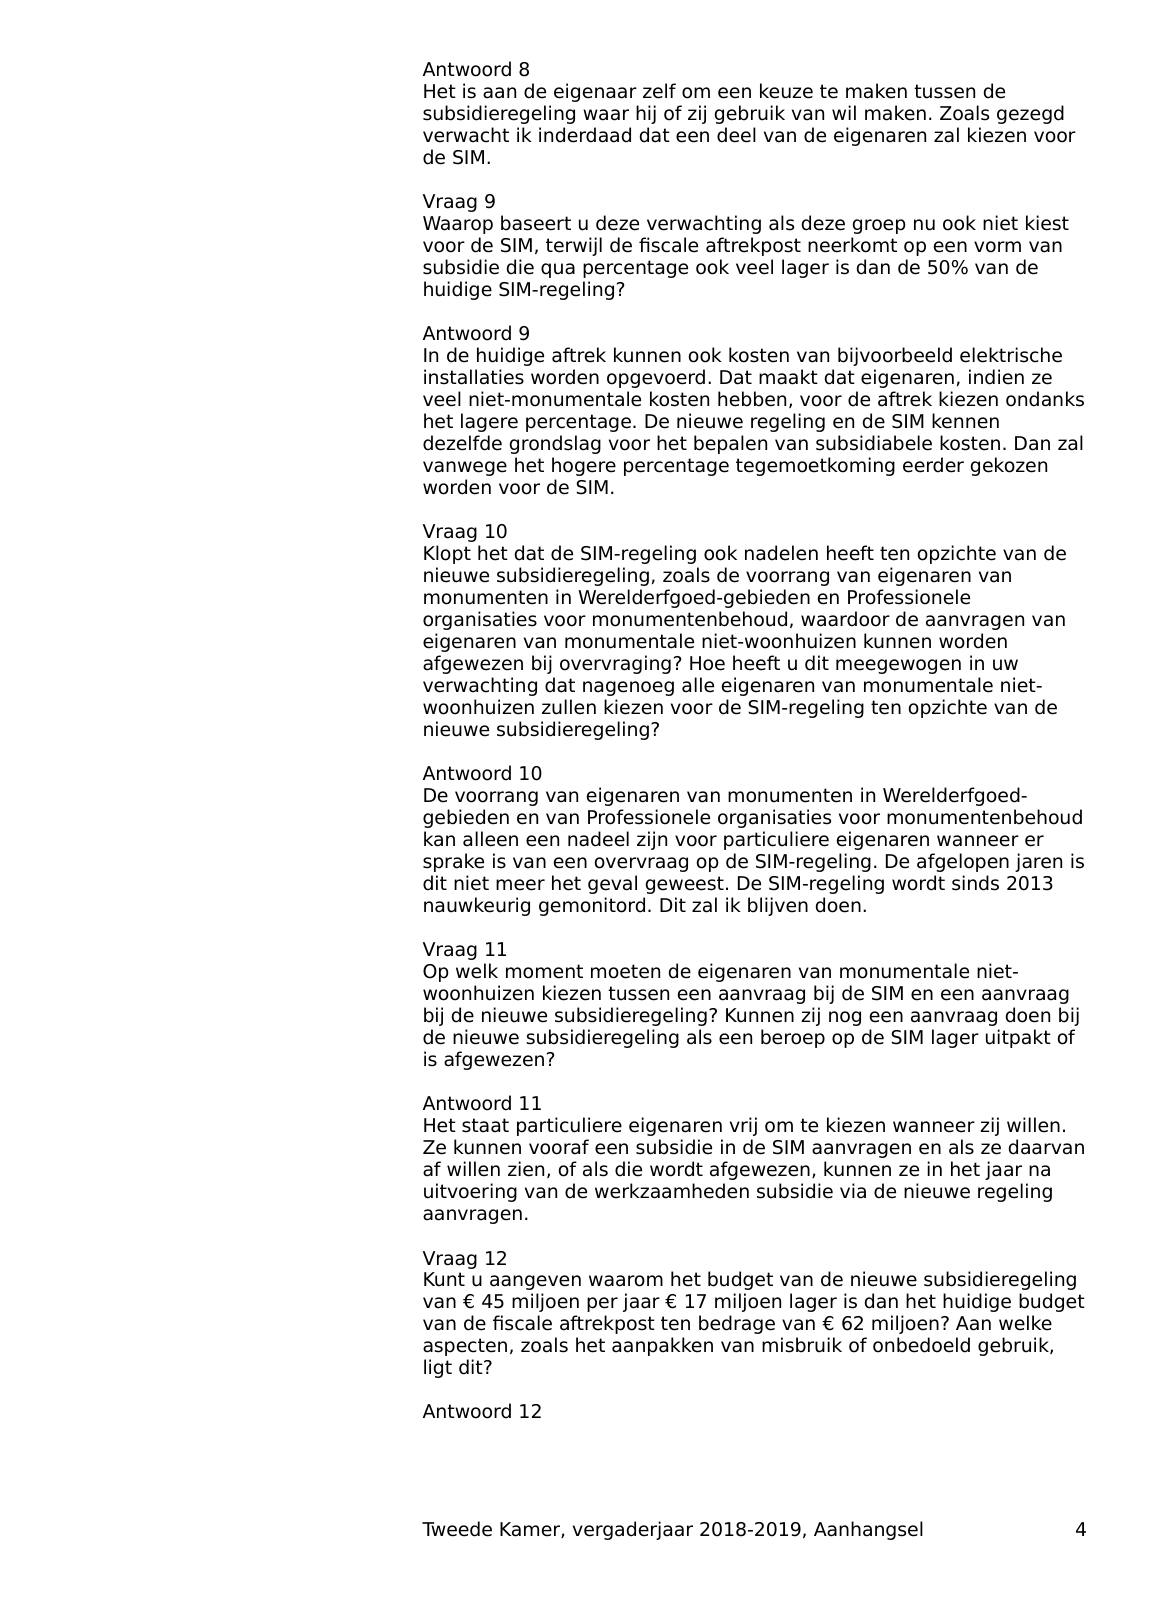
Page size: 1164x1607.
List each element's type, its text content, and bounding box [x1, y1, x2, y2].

text De voorrang van eigenaren van monumenten in Werelderfgoed-gebieden en van Professionele organisaties voor monumentenbehoud kan alleen een nadeel zijn voor particuliere eigenaren wanneer er sprake is van een overvraag op de SIM-regeling. De afgelopen jaren is dit niet meer het geval geweest. De SIM-regeling wordt sinds 2013 nauwkeurig gemonitord. Dit zal ik blijven doen. [422, 785, 1087, 917]
text Op welk moment moeten de eigenaren van monumentale niet-woonhuizen kiezen tussen een aanvraag bij de SIM en een aanvraag bij de nieuwe subsidieregeling? Kunnen zij nog een aanvraag doen bij de nieuwe subsidieregeling als een beroep op de SIM lager uitpakt of is afgewezen? [422, 961, 1087, 1071]
text Antwoord 11 [422, 1093, 1087, 1115]
text Vraag 10 [422, 521, 1087, 543]
text Vraag 11 [422, 939, 1087, 961]
text Klopt het dat de SIM-regeling ook nadelen heeft ten opzichte van de nieuwe subsidieregeling, zoals de voorrang van eigenaren van monumenten in Werelderfgoed-gebieden en Professionele organisaties voor monumentenbehoud, waardoor de aanvragen van eigenaren van monumentale niet-woonhuizen kunnen worden afgewezen bij overvraging? Hoe heeft u dit meegewogen in uw verwachting dat nagenoeg alle eigenaren van monumentale niet-woonhuizen zullen kiezen voor de SIM-regeling ten opzichte van de nieuwe subsidieregeling? [422, 543, 1087, 741]
text Het is aan de eigenaar zelf om een keuze te maken tussen de subsidieregeling waar hij of zij gebruik van wil maken. Zoals gezegd verwacht ik inderdaad dat een deel van de eigenaren zal kiezen voor de SIM. [422, 81, 1087, 169]
text Kunt u aangeven waarom het budget van de nieuwe subsidieregeling van € 45 miljoen per jaar € 17 miljoen lager is dan het huidige budget van de fiscale aftrekpost ten bedrage van € 62 miljoen? Aan welke aspecten, zoals het aanpakken van misbruik of onbedoeld gebruik, ligt dit? [422, 1269, 1087, 1379]
text In de huidige aftrek kunnen ook kosten van bijvoorbeeld elektrische installaties worden opgevoerd. Dat maakt dat eigenaren, indien ze veel niet-monumentale kosten hebben, voor de aftrek kiezen ondanks het lagere percentage. De nieuwe regeling en de SIM kennen dezelfde grondslag voor het bepalen van subsidiabele kosten. Dan zal vanwege het hogere percentage tegemoetkoming eerder gekozen worden voor de SIM. [422, 345, 1087, 499]
text Antwoord 9 [422, 323, 1087, 345]
text Antwoord 10 [422, 763, 1087, 785]
text Antwoord 12 [422, 1401, 1087, 1423]
text Vraag 12 [422, 1247, 1087, 1269]
text Waarop baseert u deze verwachting als deze groep nu ook niet kiest voor de SIM, terwijl de fiscale aftrekpost neerkomt op een vorm van subsidie die qua percentage ook veel lager is dan de 50% van de huidige SIM-regeling? [422, 213, 1087, 301]
text Antwoord 8 [422, 59, 1087, 81]
text Het staat particuliere eigenaren vrij om te kiezen wanneer zij willen. Ze kunnen vooraf een subsidie in de SIM aanvragen en als ze daarvan af willen zien, of als die wordt afgewezen, kunnen ze in het jaar na uitvoering van de werkzaamheden subsidie via de nieuwe regeling aanvragen. [422, 1115, 1087, 1225]
text Vraag 9 [422, 191, 1087, 213]
